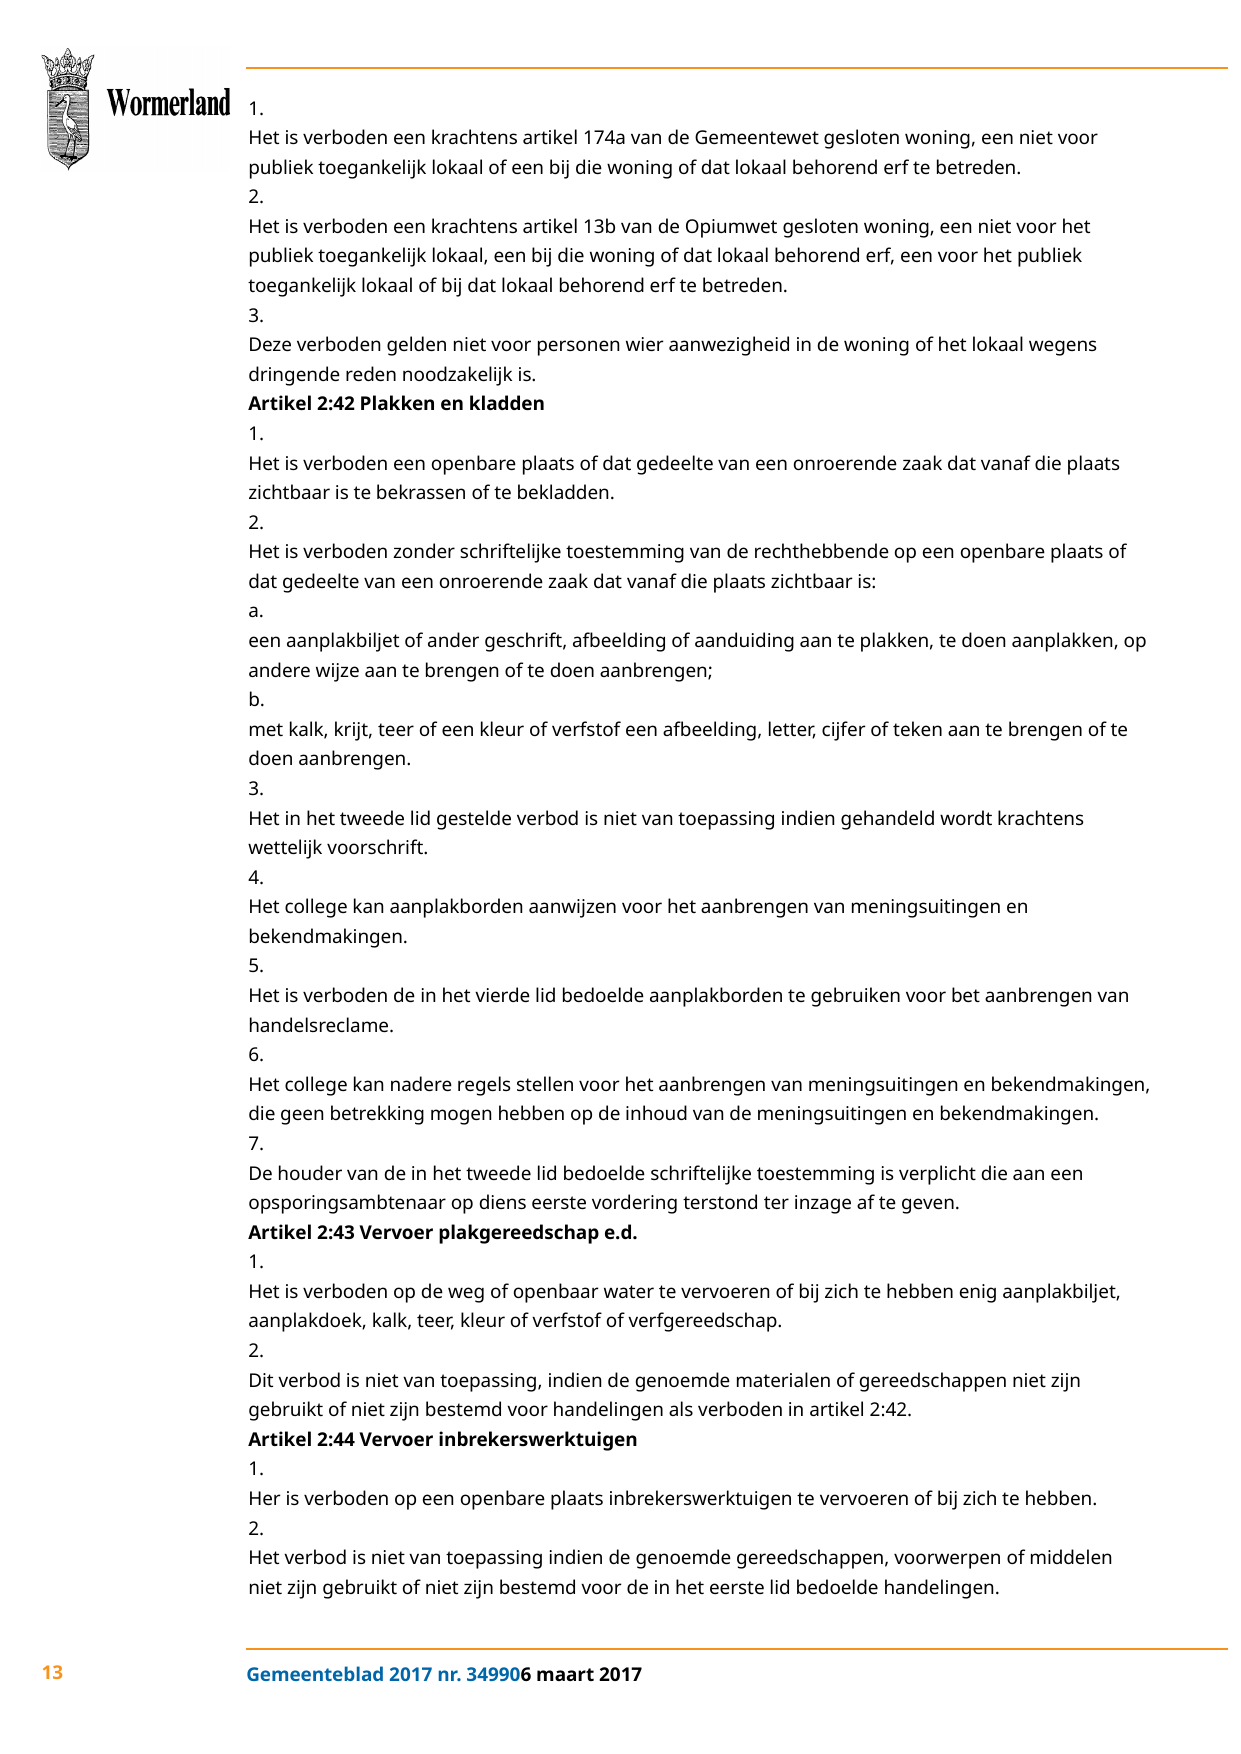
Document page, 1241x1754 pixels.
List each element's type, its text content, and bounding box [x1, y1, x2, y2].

text 1. [248, 420, 1152, 446]
picture [41, 47, 231, 172]
text Het is verboden de in het vierde lid bedoelde aanplakborden te gebruiken voor bet aanbrengen van handelsreclame. [248, 982, 1152, 1038]
text 3. [248, 302, 1152, 328]
text 7. [248, 1130, 1152, 1156]
text 6. [248, 1041, 1152, 1067]
text Het college kan nadere regels stellen voor het aanbrengen van meningsuitingen en bekendmakingen, die geen betrekking mogen hebben op de inhoud van de meningsuitingen en bekendmakingen. [248, 1071, 1152, 1126]
text De houder van de in het tweede lid bedoelde schriftelijke toestemming is verplicht die aan een opsporingsambtenaar op diens eerste vordering terstond ter inzage af te geven. [248, 1160, 1152, 1215]
text Het is verboden een krachtens artikel 13b van de Opiumwet gesloten woning, een niet voor het publiek toegankelijk lokaal, een bij die woning of dat lokaal behorend erf, een voor het publiek toegankelijk lokaal of bij dat lokaal behorend erf te betreden. [248, 213, 1152, 298]
text 1. [248, 1248, 1152, 1274]
text Het in het tweede lid gestelde verbod is niet van toepassing indien gehandeld wordt krachtens wettelijk voorschrift. [248, 805, 1152, 860]
text a. [248, 598, 1152, 623]
text Artikel 2:44 Vervoer inbrekerswerktuigen [248, 1426, 1152, 1452]
text Het college kan aanplakborden aanwijzen voor het aanbrengen van meningsuitingen en bekendmakingen. [248, 893, 1152, 949]
text 2. [248, 509, 1152, 535]
text 1. [248, 1456, 1152, 1481]
text Het is verboden zonder schriftelijke toestemming van de rechthebbende op een openbare plaats of dat gedeelte van een onroerende zaak dat vanaf die plaats zichtbaar is: [248, 538, 1152, 594]
text met kalk, krijt, teer of een kleur of verfstof een afbeelding, letter, cijfer of teken aan te brengen of te doen aanbrengen. [248, 716, 1152, 771]
text 2. [248, 1337, 1152, 1363]
text 1. [248, 95, 1152, 121]
text een aanplakbiljet of ander geschrift, afbeelding of aanduiding aan te plakken, te doen aanplakken, op andere wijze aan te brengen of te doen aanbrengen; [248, 627, 1152, 683]
text Her is verboden op een openbare plaats inbrekerswerktuigen te vervoeren of bij zich te hebben. [248, 1485, 1152, 1511]
text Het is verboden een openbare plaats of dat gedeelte van een onroerende zaak dat vanaf die plaats zichtbaar is te bekrassen of te bekladden. [248, 450, 1152, 505]
text Artikel 2:43 Vervoer plakgereedschap e.d. [248, 1219, 1152, 1245]
text Het is verboden een krachtens artikel 174a van de Gemeentewet gesloten woning, een niet voor publiek toegankelijk lokaal of een bij die woning of dat lokaal behorend erf te betreden. [248, 124, 1152, 180]
text 3. [248, 775, 1152, 801]
text Het is verboden op de weg of openbaar water te vervoeren of bij zich te hebben enig aanplakbiljet, aanplakdoek, kalk, teer, kleur of verfstof of verfgereedschap. [248, 1278, 1152, 1333]
text Dit verbod is niet van toepassing, indien de genoemde materialen of gereedschappen niet zijn gebruikt of niet zijn bestemd voor handelingen als verboden in artikel 2:42. [248, 1367, 1152, 1422]
text 4. [248, 864, 1152, 890]
text Deze verboden gelden niet voor personen wier aanwezigheid in de woning of het lokaal wegens dringende reden noodzakelijk is. [248, 331, 1152, 387]
text Artikel 2:42 Plakken en kladden [248, 391, 1152, 416]
text b. [248, 686, 1152, 712]
text 2. [248, 1515, 1152, 1541]
text 2. [248, 183, 1152, 209]
text Het verbod is niet van toepassing indien de genoemde gereedschappen, voorwerpen of middelen niet zijn gebruikt of niet zijn bestemd voor de in het eerste lid bedoelde handelingen. [248, 1544, 1152, 1600]
text 5. [248, 953, 1152, 978]
